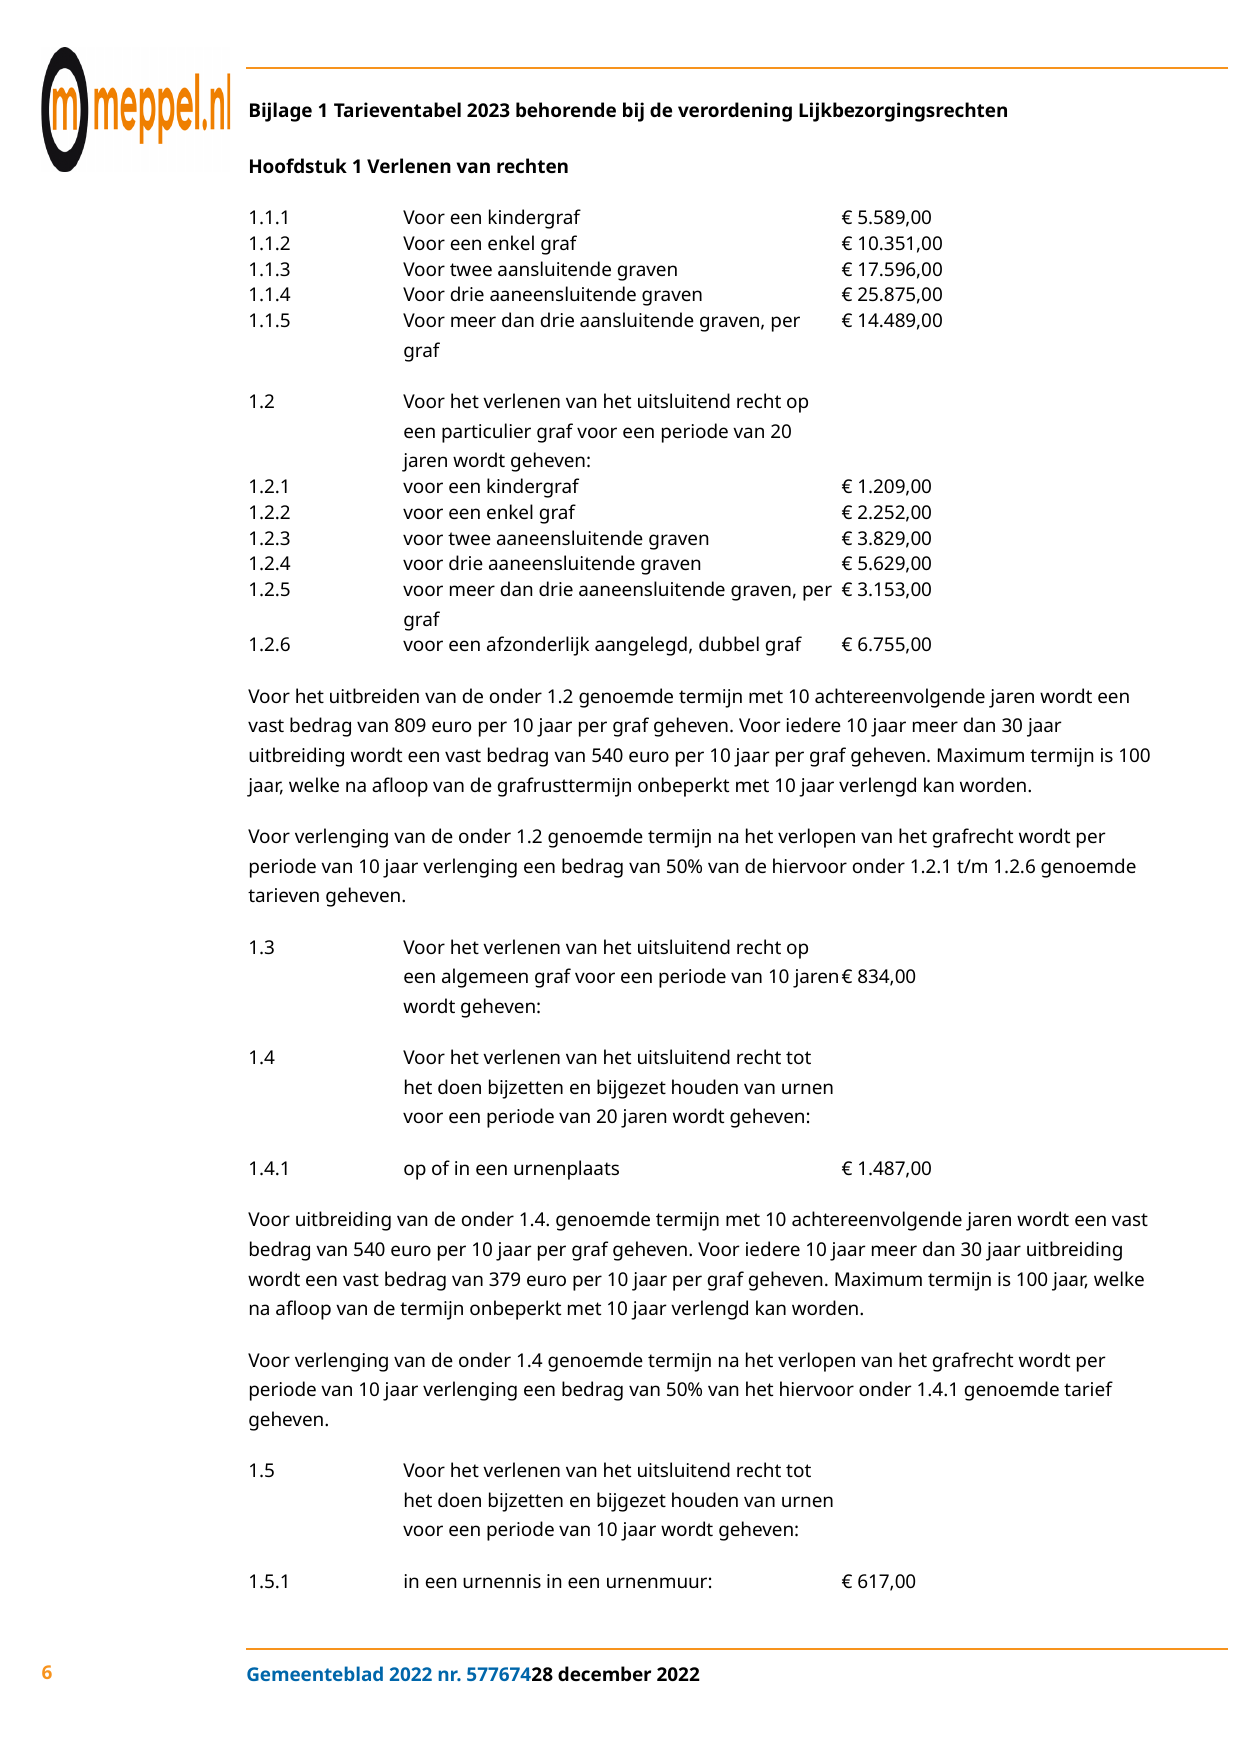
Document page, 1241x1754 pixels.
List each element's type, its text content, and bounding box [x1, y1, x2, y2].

table_cell € 3.829,00 [841, 525, 996, 551]
table_cell 1.4 [248, 1045, 403, 1129]
table_cell 1.2.3 [248, 525, 403, 551]
table_cell [403, 179, 841, 204]
table_cell 1.1.3 [248, 256, 403, 282]
table_cell [403, 798, 841, 823]
table_cell [841, 1129, 996, 1155]
table_cell [248, 1542, 403, 1568]
table_cell Voor twee aansluitende graven [403, 256, 841, 282]
table_cell [841, 1432, 996, 1457]
table_cell Voor het uitbreiden van de onder 1.2 genoemde termijn met 10 achtereenvolgende jaren wordt een vast bedrag van 809 euro per 10 jaar per graf geheven. Voor iedere 10 jaar meer dan 30 jaar uitbreiding wordt een vast bedrag van 540 euro per 10 jaar per graf geheven. Maximum termijn is 100 jaar, welke na afloop van de grafrusttermijn onbeperkt met 10 jaar verlengd kan worden. [248, 683, 1152, 797]
table_cell [403, 1432, 841, 1457]
table_cell € 14.489,00 [841, 308, 996, 363]
table_cell Voor verlenging van de onder 1.2 genoemde termijn na het verlopen van het grafrecht wordt per periode van 10 jaar verlenging een bedrag van 50% van de hiervoor onder 1.2.1 t/m 1.2.6 genoemde tarieven geheven. [248, 823, 1152, 908]
table_cell [248, 1321, 1152, 1347]
table_cell € 5.589,00 [841, 205, 996, 230]
table_cell op of in een urnenplaats [403, 1155, 841, 1181]
table_cell [841, 798, 996, 823]
table_cell [841, 1458, 996, 1542]
table_cell € 1.487,00 [841, 1155, 996, 1181]
table_cell voor een afzonderlijk aangelegd, dubbel graf [403, 632, 841, 657]
table_cell Voor het verlenen van het uitsluitend recht tot het doen bijzetten en bijgezet houden van urnen voor een periode van 10 jaar wordt geheven: [403, 1458, 841, 1542]
table_cell 1.2.6 [248, 632, 403, 657]
table_cell [841, 363, 996, 388]
table_cell € 3.153,00 [841, 576, 996, 632]
table_cell € 1.209,00 [841, 473, 996, 499]
table_cell [841, 1045, 996, 1129]
table_cell [248, 179, 403, 204]
table_cell 1.4.1 [248, 1155, 403, 1181]
table_cell [403, 1542, 841, 1568]
table_cell 1.5.1 [248, 1568, 403, 1594]
table_cell voor een enkel graf [403, 499, 841, 525]
table_cell [248, 1432, 403, 1457]
table_cell [403, 908, 841, 934]
table_cell 1.2.2 [248, 499, 403, 525]
table_cell € 2.252,00 [841, 499, 996, 525]
table_cell [248, 798, 403, 823]
table_cell voor een kindergraf [403, 473, 841, 499]
table_cell 1.1.1 [248, 205, 403, 230]
table_cell 1.1.5 [248, 308, 403, 363]
table_cell voor meer dan drie aaneensluitende graven, per graf [403, 576, 841, 632]
table_cell 1.2.4 [248, 551, 403, 576]
table_cell Voor verlenging van de onder 1.4 genoemde termijn na het verlopen van het grafrecht wordt per periode van 10 jaar verlenging een bedrag van 50% van het hiervoor onder 1.4.1 genoemde tarief geheven. [248, 1347, 1152, 1432]
table_cell Voor het verlenen van het uitsluitend recht op een particulier graf voor een periode van 20 jaren wordt geheven: [403, 389, 841, 473]
table_cell 1.2 [248, 389, 403, 473]
table_cell € 17.596,00 [841, 256, 996, 282]
table_cell voor drie aaneensluitende graven [403, 551, 841, 576]
table_cell € 617,00 [841, 1568, 996, 1594]
table_cell Voor uitbreiding van de onder 1.4. genoemde termijn met 10 achtereenvolgende jaren wordt een vast bedrag van 540 euro per 10 jaar per graf geheven. Voor iedere 10 jaar meer dan 30 jaar uitbreiding wordt een vast bedrag van 379 euro per 10 jaar per graf geheven. Maximum termijn is 100 jaar, welke na afloop van de termijn onbeperkt met 10 jaar verlengd kan worden. [248, 1207, 1152, 1321]
table_cell voor twee aaneensluitende graven [403, 525, 841, 551]
table_cell € 834,00 [841, 934, 996, 1019]
text Bijlage 1 Tarieventabel 2023 behorende bij de verordening Lijkbezorgingsrechten [248, 95, 1152, 123]
table_cell € 25.875,00 [841, 282, 996, 307]
table_cell 1.2.1 [248, 473, 403, 499]
table_cell in een urnennis in een urnenmuur: [403, 1568, 841, 1594]
table_cell Voor het verlenen van het uitsluitend recht op een algemeen graf voor een periode van 10 jaren wordt geheven: [403, 934, 841, 1019]
table_cell [403, 657, 841, 683]
table_cell € 10.351,00 [841, 230, 996, 256]
table_cell [841, 1019, 996, 1044]
table_cell [841, 908, 996, 934]
table_cell [841, 657, 996, 683]
table_cell [403, 1129, 841, 1155]
table_cell [248, 363, 403, 388]
table_cell 1.2.5 [248, 576, 403, 632]
table_cell Voor een kindergraf [403, 205, 841, 230]
table_cell € 5.629,00 [841, 551, 996, 576]
table_cell 1.5 [248, 1458, 403, 1542]
table_cell [248, 1129, 403, 1155]
table_cell 1.1.4 [248, 282, 403, 307]
table_cell [248, 1019, 403, 1044]
table_cell Voor een enkel graf [403, 230, 841, 256]
table_cell Voor meer dan drie aansluitende graven, per graf [403, 308, 841, 363]
table_cell [403, 1019, 841, 1044]
table_cell Voor het verlenen van het uitsluitend recht tot het doen bijzetten en bijgezet houden van urnen voor een periode van 20 jaren wordt geheven: [403, 1045, 841, 1129]
table_cell 1.3 [248, 934, 403, 1019]
table_cell [841, 1181, 996, 1207]
table_cell [841, 1542, 996, 1568]
table_cell 1.1.2 [248, 230, 403, 256]
table_cell € 6.755,00 [841, 632, 996, 657]
table_cell [248, 908, 403, 934]
table_cell [841, 389, 996, 473]
picture [41, 47, 231, 172]
table_header Hoofdstuk 1 Verlenen van rechten [248, 153, 1152, 179]
table_cell [248, 657, 403, 683]
table_cell [248, 1181, 403, 1207]
table_cell [403, 1181, 841, 1207]
table_cell [403, 363, 841, 388]
table_cell Voor drie aaneensluitende graven [403, 282, 841, 307]
table_cell [841, 179, 996, 204]
